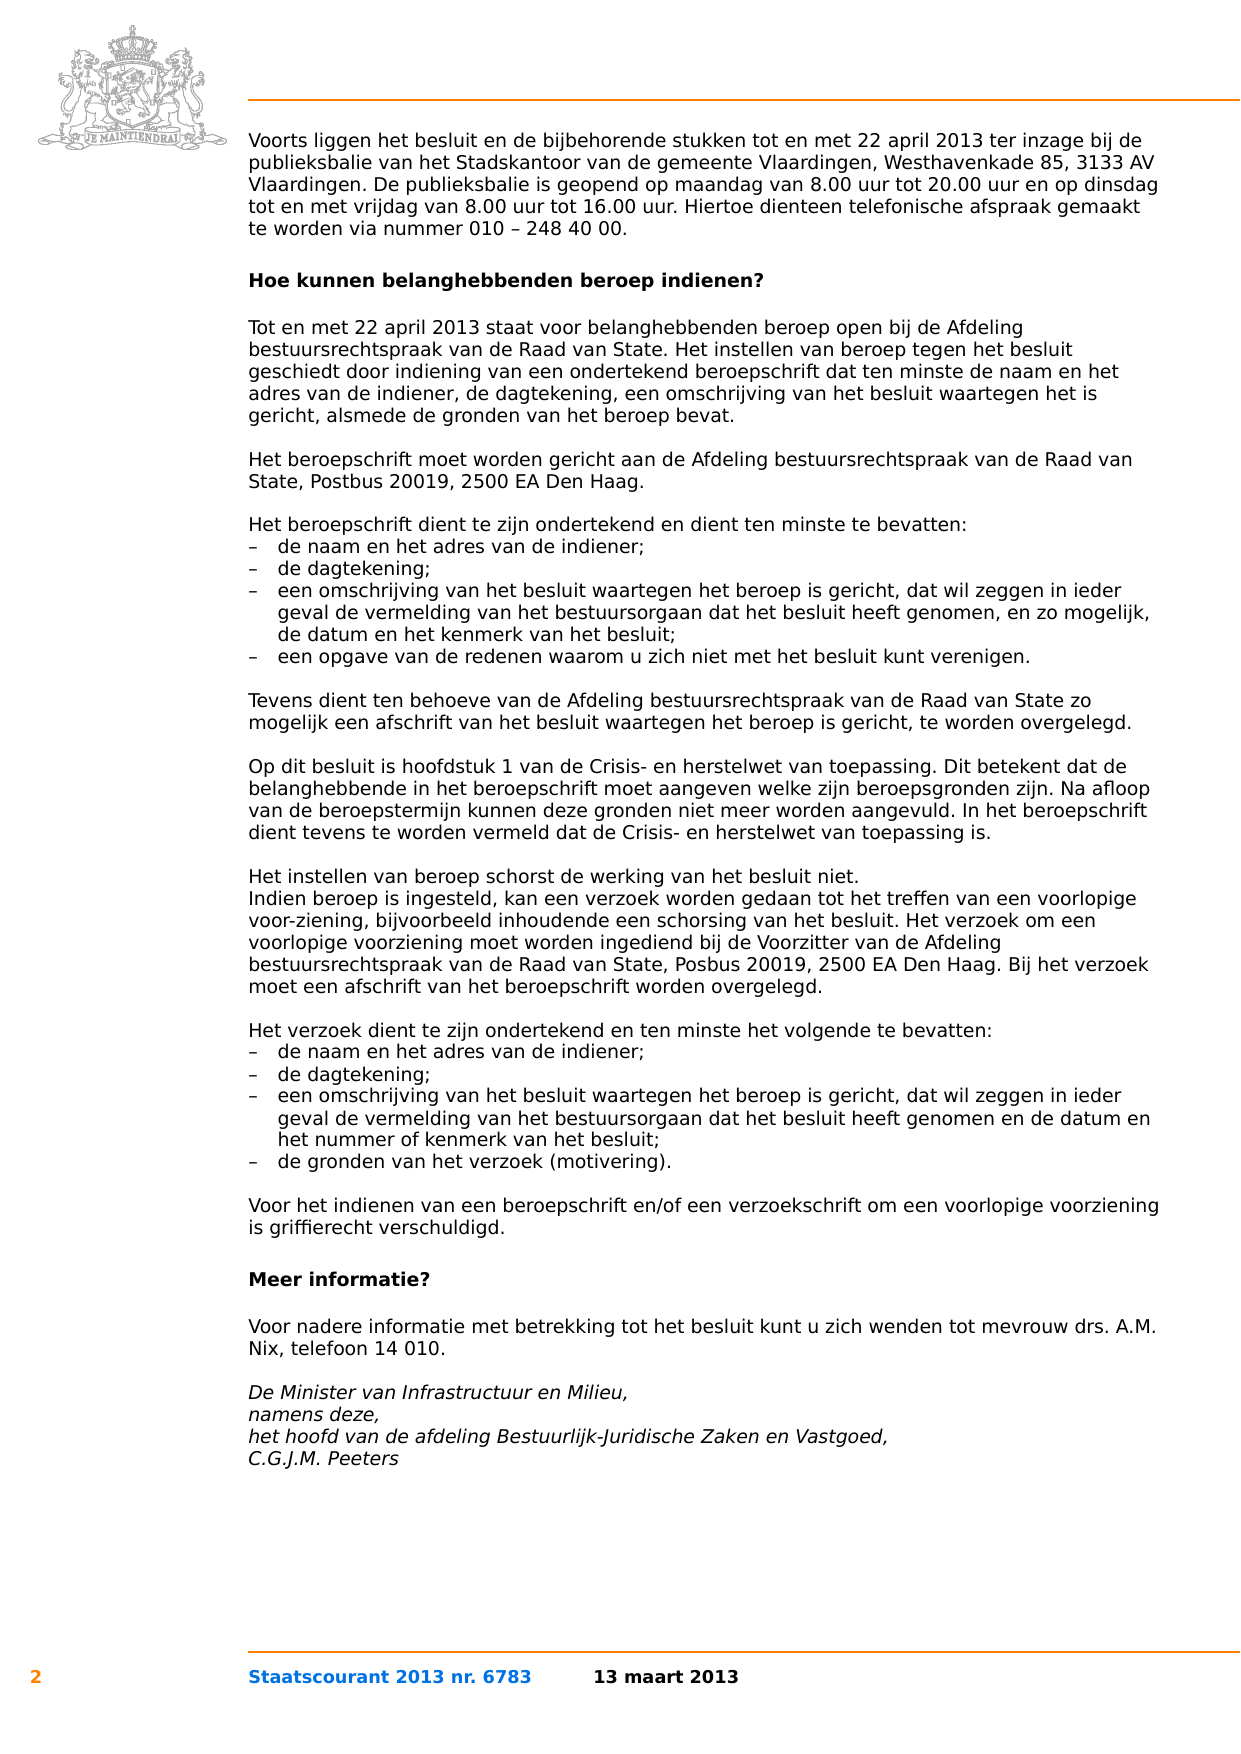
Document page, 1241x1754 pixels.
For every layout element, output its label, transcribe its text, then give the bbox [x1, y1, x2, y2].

text – een omschrijving van het besluit waartegen het beroep is gericht, dat wil zeggen in ieder geval de vermelding van het bestuursorgaan dat het besluit heeft genomen, en zo mogelijk, de datum en het kenmerk van het besluit; [248, 580, 1163, 646]
text – de naam en het adres van de indiener; [248, 536, 1163, 558]
text – de naam en het adres van de indiener; [248, 1041, 1163, 1063]
text De Minister van Infrastructuur en Milieu, namens deze, het hoofd van de afdeling Bestuurlijk-Juridische Zaken en Vastgoed, C.G.J.M. Peeters [248, 1382, 1163, 1470]
text – een opgave van de redenen waarom u zich niet met het besluit kunt verenigen. [248, 646, 1163, 668]
text Voor nadere informatie met betrekking tot het besluit kunt u zich wenden tot mevrouw drs. A.M. Nix, telefoon 14 010. [248, 1316, 1163, 1360]
text Het beroepschrift moet worden gericht aan de Afdeling bestuursrechtspraak van de Raad van State, Postbus 20019, 2500 EA Den Haag. [248, 448, 1163, 492]
text Het instellen van beroep schorst de werking van het besluit niet. [248, 866, 1163, 888]
subtitle Hoe kunnen belanghebbenden beroep indienen? [248, 270, 1163, 292]
text Tevens dient ten behoeve van de Afdeling bestuursrechtspraak van de Raad van State zo mogelijk een afschrift van het besluit waartegen het beroep is gericht, te worden overgelegd. [248, 690, 1163, 734]
subtitle Meer informatie? [248, 1269, 1163, 1291]
text Voor het indienen van een beroepschrift en/of een verzoekschrift om een voorlopige voorziening is griffierecht verschuldigd. [248, 1195, 1163, 1239]
text Het verzoek dient te zijn ondertekend en ten minste het volgende te bevatten: [248, 1019, 1163, 1041]
text – een omschrijving van het besluit waartegen het beroep is gericht, dat wil zeggen in ieder geval de vermelding van het bestuursorgaan dat het besluit heeft genomen en de datum en het nummer of kenmerk van het besluit; [248, 1085, 1163, 1151]
text – de dagtekening; [248, 558, 1163, 580]
picture [38, 25, 227, 150]
text Het beroepschrift dient te zijn ondertekend en dient ten minste te bevatten: [248, 514, 1163, 536]
text Indien beroep is ingesteld, kan een verzoek worden gedaan tot het treffen van een voorlopige voor-ziening, bijvoorbeeld inhoudende een schorsing van het besluit. Het verzoek om een voorlopige voorziening moet worden ingediend bij de Voorzitter van de Afdeling bestuursrechtspraak van de Raad van State, Posbus 20019, 2500 EA Den Haag. Bij het verzoek moet een afschrift van het beroepschrift worden overgelegd. [248, 888, 1163, 998]
text Op dit besluit is hoofdstuk 1 van de Crisis- en herstelwet van toepassing. Dit betekent dat de belanghebbende in het beroepschrift moet aangeven welke zijn beroepsgronden zijn. Na afloop van de beroepstermijn kunnen deze gronden niet meer worden aangevuld. In het beroepschrift dient tevens te worden vermeld dat de Crisis- en herstelwet van toepassing is. [248, 756, 1163, 844]
text – de gronden van het verzoek (motivering). [248, 1151, 1163, 1173]
text Tot en met 22 april 2013 staat voor belanghebbenden beroep open bij de Afdeling bestuursrechtspraak van de Raad van State. Het instellen van beroep tegen het besluit geschiedt door indiening van een ondertekend beroepschrift dat ten minste de naam en het adres van de indiener, de dagtekening, een omschrijving van het besluit waartegen het is gericht, alsmede de gronden van het beroep bevat. [248, 317, 1163, 427]
text – de dagtekening; [248, 1063, 1163, 1085]
text Voorts liggen het besluit en de bijbehorende stukken tot en met 22 april 2013 ter inzage bij de publieksbalie van het Stadskantoor van de gemeente Vlaardingen, Westhavenkade 85, 3133 AV Vlaardingen. De publieksbalie is geopend op maandag van 8.00 uur tot 20.00 uur en op dinsdag tot en met vrijdag van 8.00 uur tot 16.00 uur. Hiertoe dienteen telefonische afspraak gemaakt te worden via nummer 010 – 248 40 00. [248, 130, 1163, 240]
